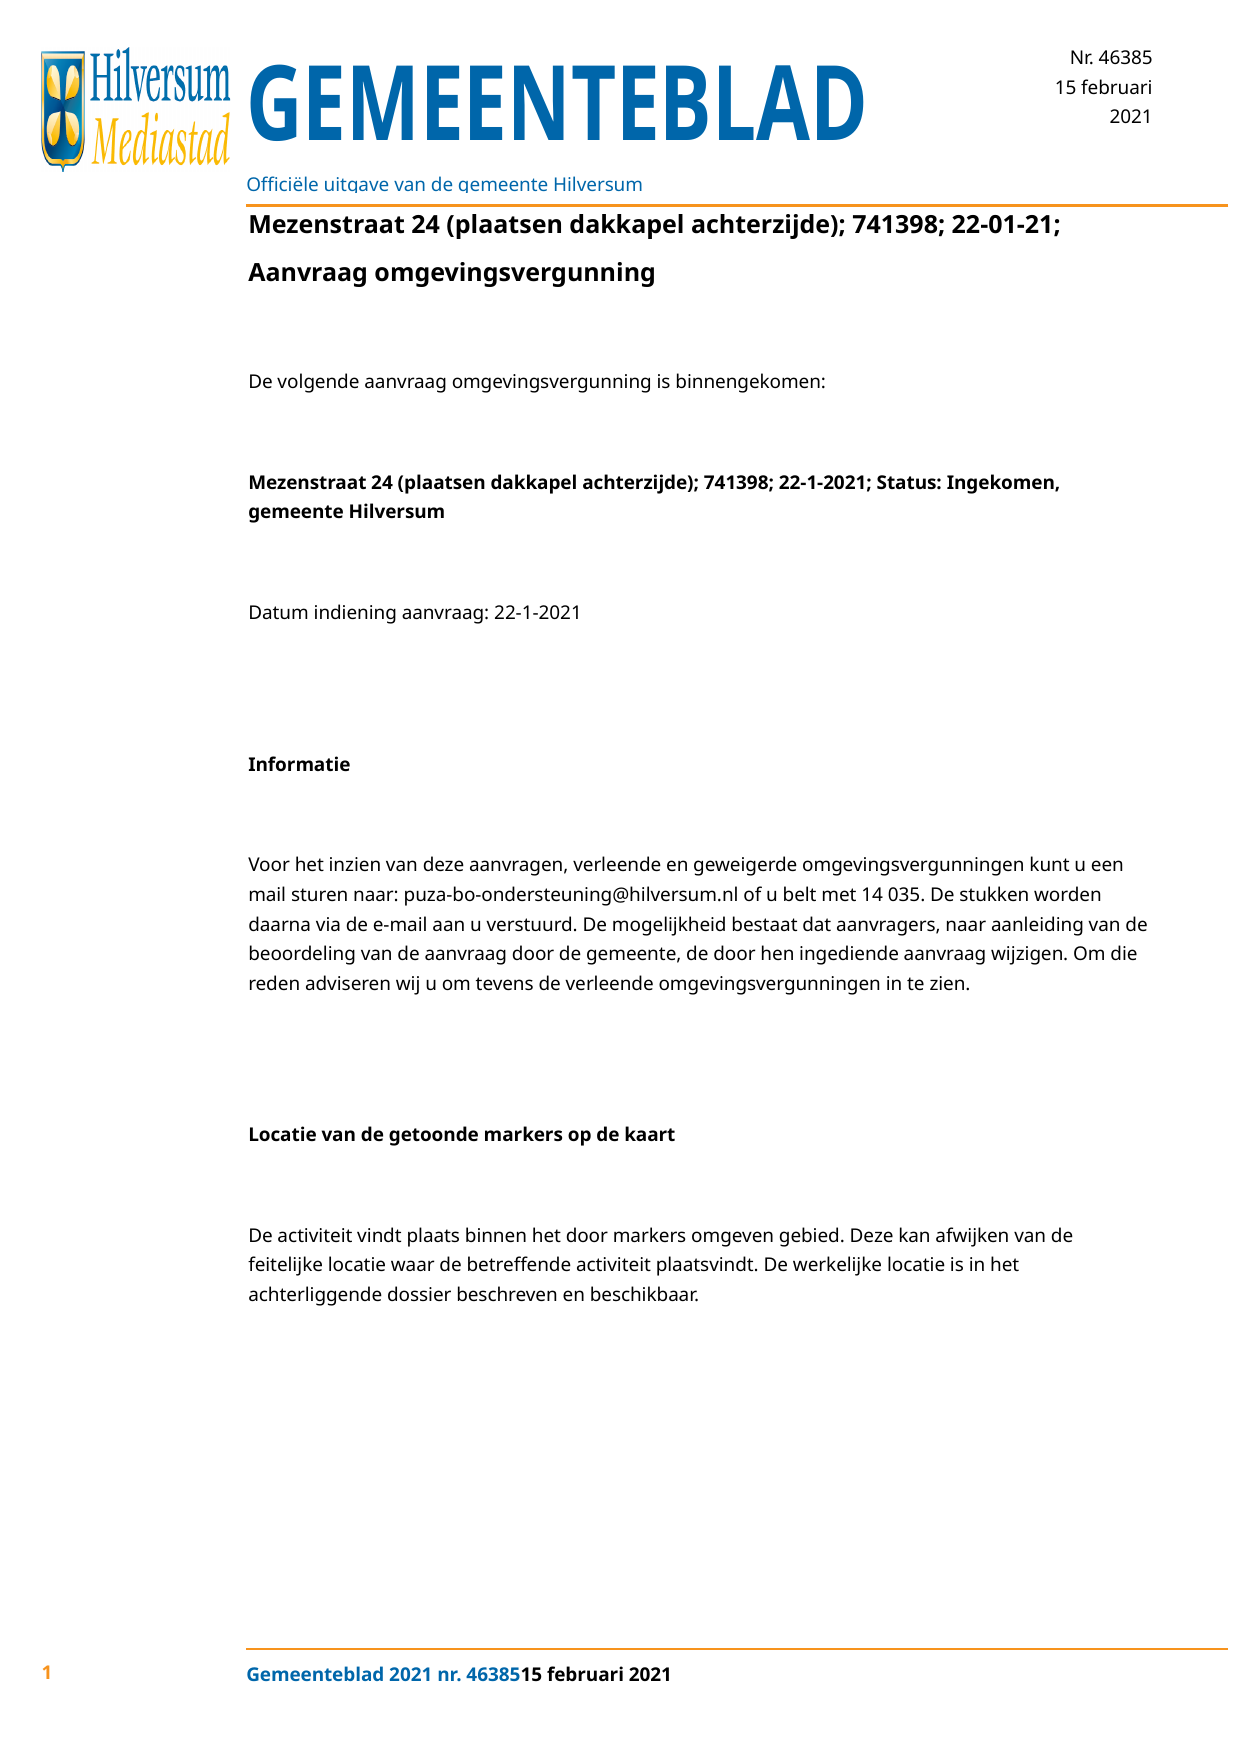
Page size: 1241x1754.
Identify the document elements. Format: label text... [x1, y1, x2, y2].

text Voor het inzien van deze aanvragen, verleende en geweigerde omgevingsvergunningen kunt u een mail sturen naar: puza-bo-ondersteuning@hilversum.nl of u belt met 14 035. De stukken worden daarna via de e-mail aan u verstuurd. De mogelijkheid bestaat dat aanvragers, naar aanleiding van de beoordeling van de aanvraag door de gemeente, de door hen ingediende aanvraag wijzigen. Om die reden adviseren wij u om tevens de verleende omgevingsvergunningen in te zien. [248, 852, 1152, 996]
text Datum indiening aanvraag: 22-1-2021 [248, 599, 1152, 625]
text De volgende aanvraag omgevingsvergunning is binnengekomen: [248, 368, 1152, 394]
text Mezenstraat 24 (plaatsen dakkapel achterzijde); 741398; 22-01-21; Aanvraag omgevingsvergunning [248, 207, 1152, 288]
text Locatie van de getoonde markers op de kaart [248, 1121, 1152, 1147]
picture [41, 47, 231, 172]
text Informatie [248, 751, 1152, 777]
text De activiteit vindt plaats binnen het door markers omgeven gebied. Deze kan afwijken van de feitelijke locatie waar de betreffende activiteit plaatsvindt. De werkelijke locatie is in het achterliggende dossier beschreven en beschikbaar. [248, 1222, 1152, 1307]
text Mezenstraat 24 (plaatsen dakkapel achterzijde); 741398; 22-1-2021; Status: Ingekomen, gemeente Hilversum [248, 469, 1152, 524]
